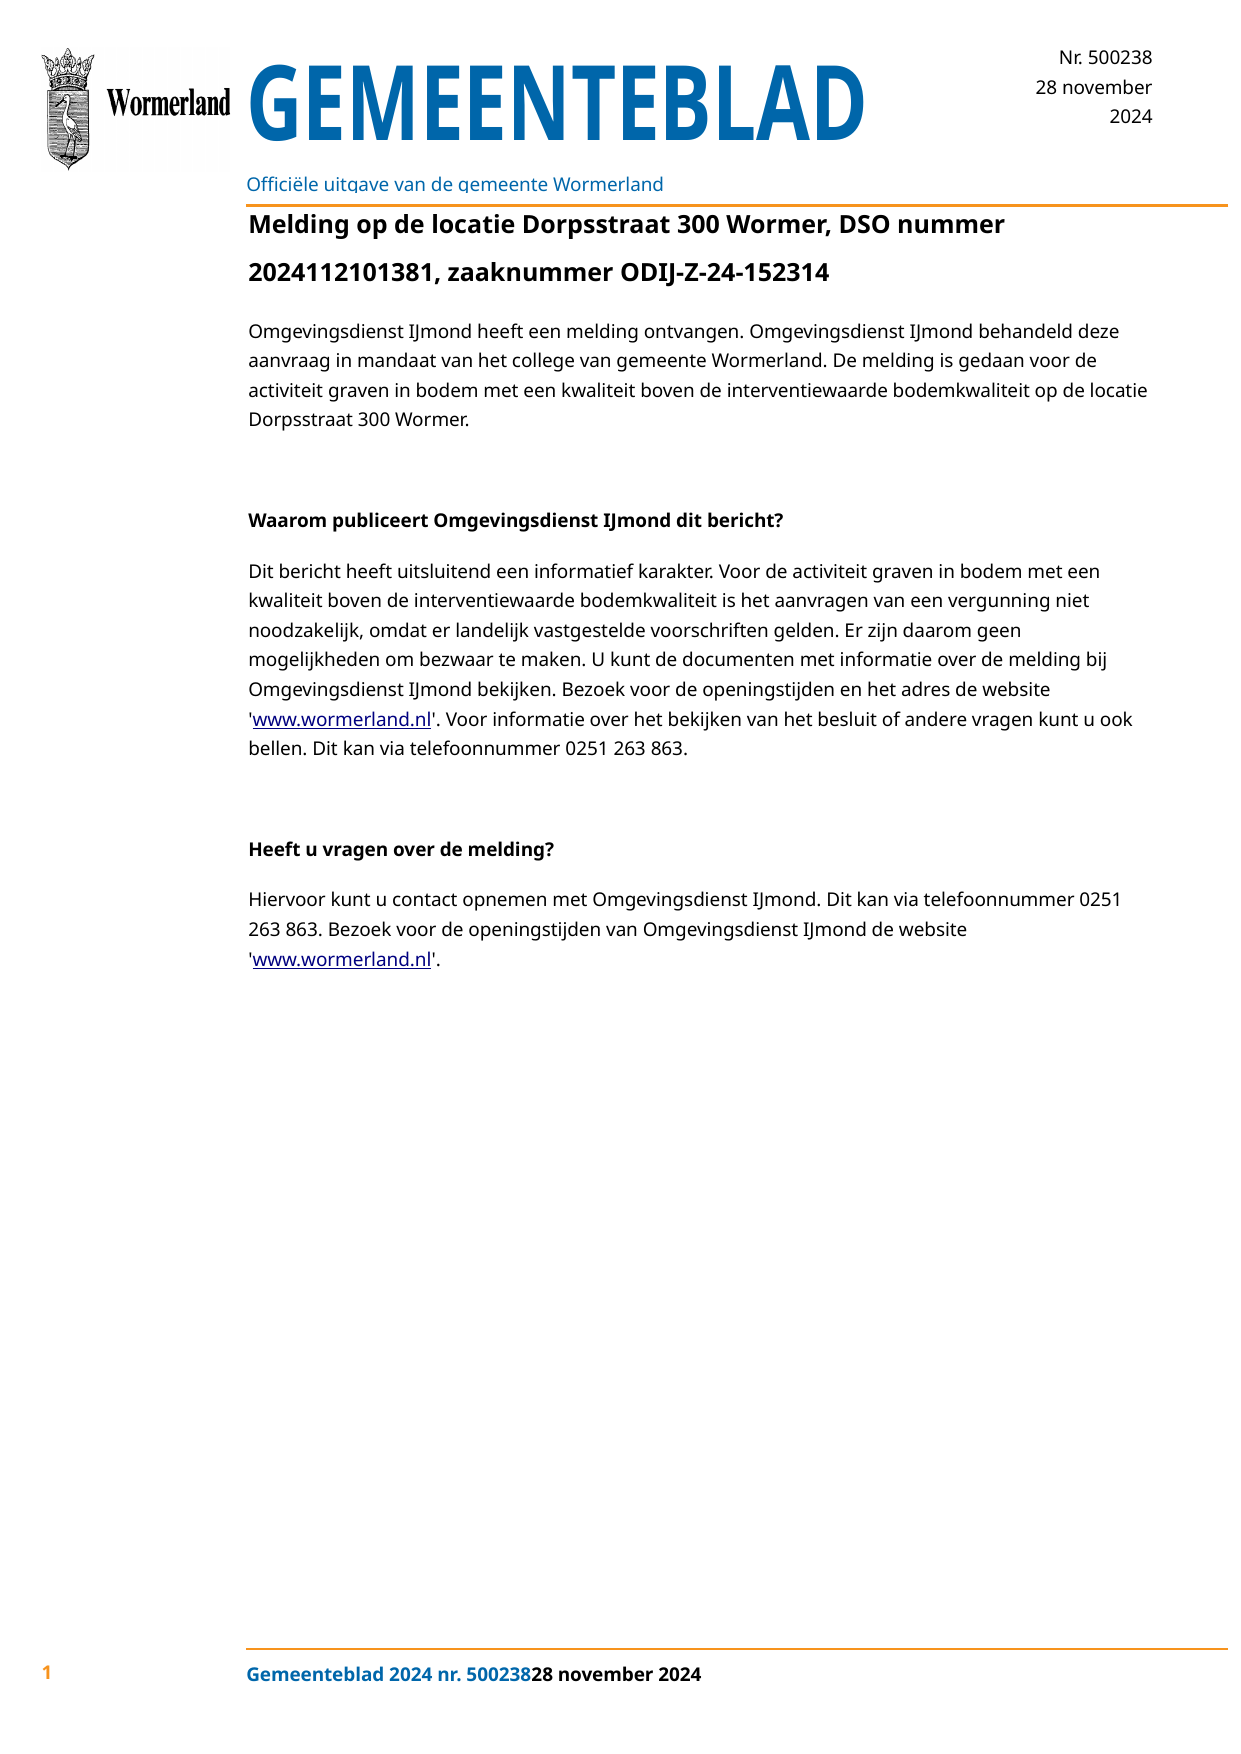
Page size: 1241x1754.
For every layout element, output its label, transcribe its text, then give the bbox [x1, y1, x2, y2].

picture [41, 47, 231, 172]
text Omgevingsdienst IJmond heeft een melding ontvangen. Omgevingsdienst IJmond behandeld deze aanvraag in mandaat van het college van gemeente Wormerland. De melding is gedaan voor de activiteit graven in bodem met een kwaliteit boven de interventiewaarde bodemkwaliteit op de locatie Dorpsstraat 300 Wormer. [248, 318, 1152, 432]
text Melding op de locatie Dorpsstraat 300 Wormer, DSO nummer 2024112101381, zaaknummer ODIJ-Z-24-152314 [248, 207, 1152, 288]
text Dit bericht heeft uitsluitend een informatief karakter. Voor de activiteit graven in bodem met een kwaliteit boven de interventiewaarde bodemkwaliteit is het aanvragen van een vergunning niet noodzakelijk, omdat er landelijk vastgestelde voorschriften gelden. Er zijn daarom geen mogelijkheden om bezwaar te maken. U kunt de documenten met informatie over de melding bij Omgevingsdienst IJmond bekijken. Bezoek voor de openingstijden en het adres de website 'www.wormerland.nl'. Voor informatie over het bekijken van het besluit of andere vragen kunt u ook bellen. Dit kan via telefoonnummer 0251 263 863. [248, 558, 1152, 761]
text Hiervoor kunt u contact opnemen met Omgevingsdienst IJmond. Dit kan via telefoonnummer 0251 263 863. Bezoek voor de openingstijden van Omgevingsdienst IJmond de website 'www.wormerland.nl'. [248, 887, 1152, 972]
text Waarom publiceert Omgevingsdienst IJmond dit bericht? [248, 507, 1152, 533]
text Heeft u vragen over de melding? [248, 836, 1152, 862]
